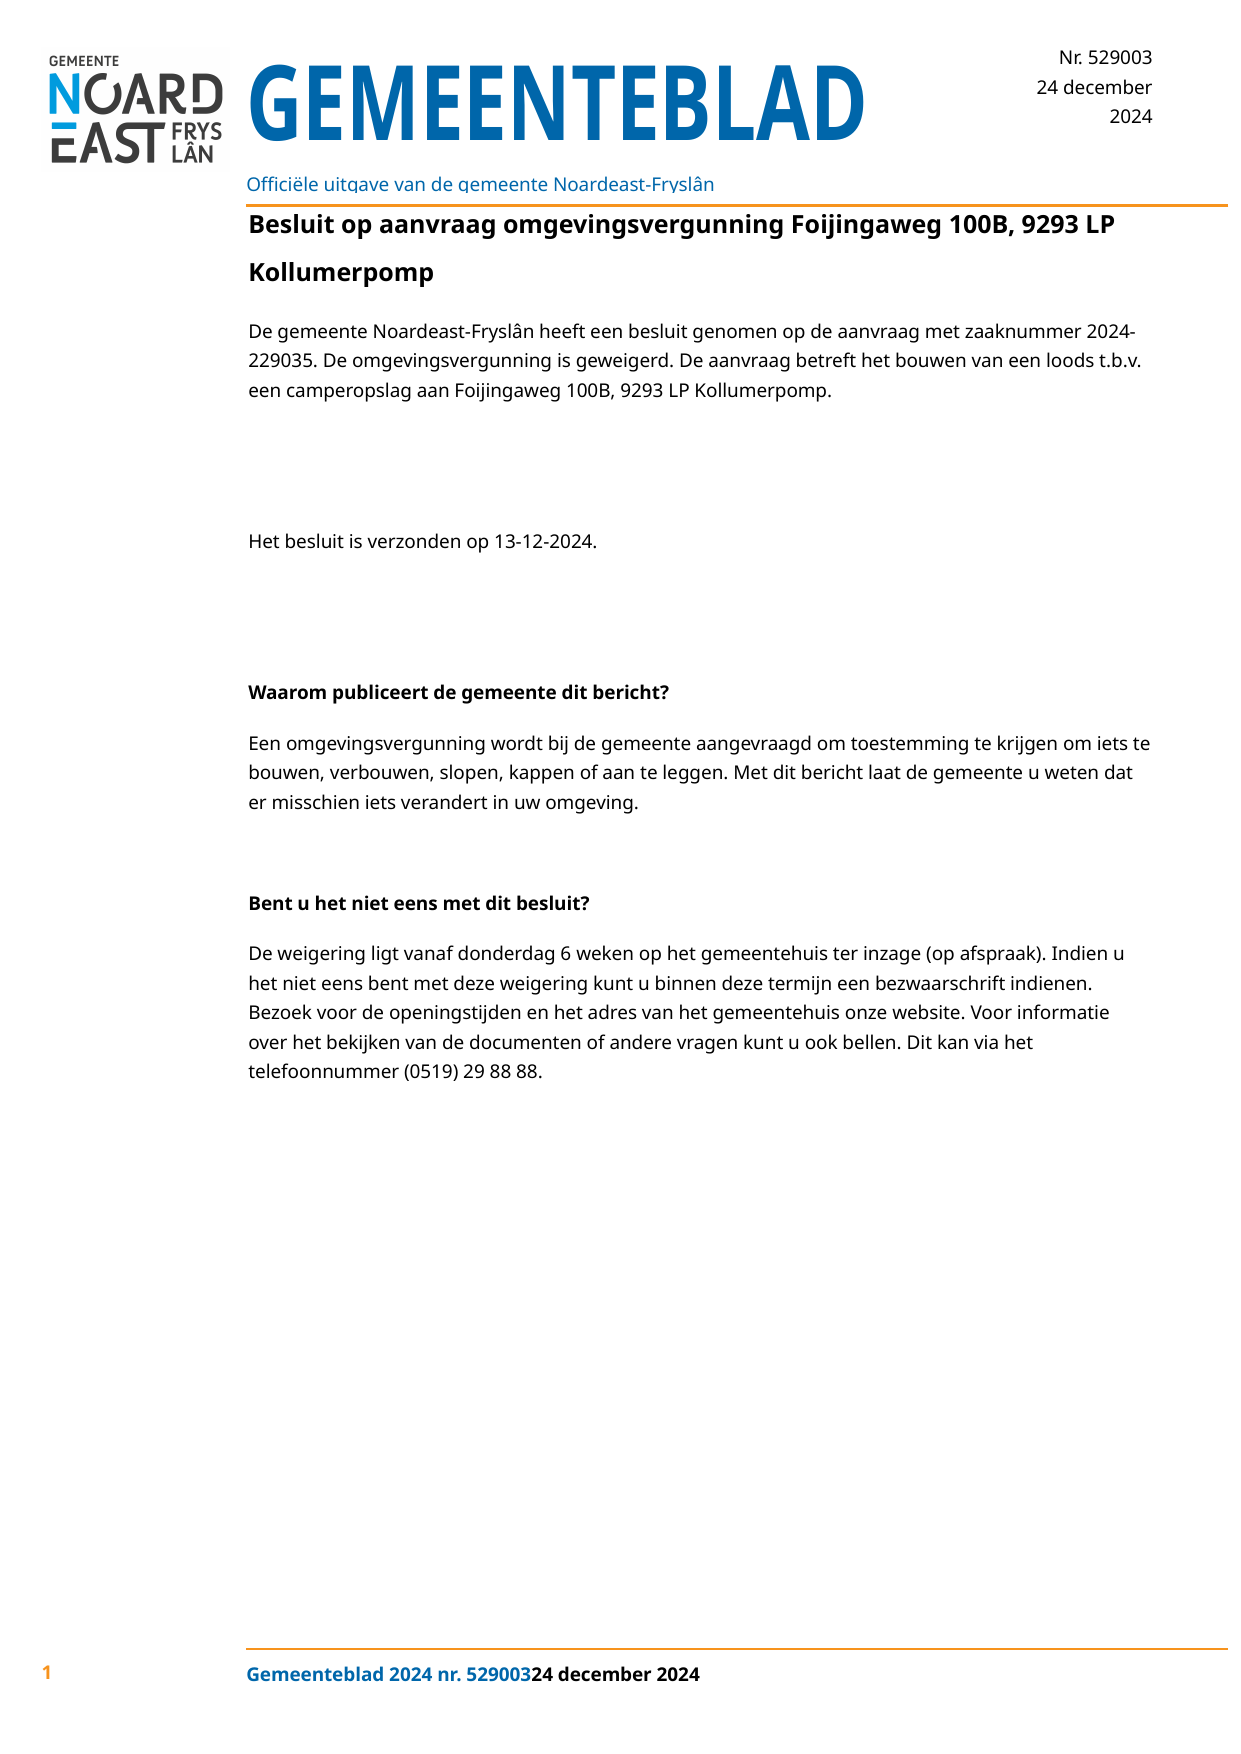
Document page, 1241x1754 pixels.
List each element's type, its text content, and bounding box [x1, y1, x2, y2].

text Het besluit is verzonden op 13-12-2024. [248, 528, 1152, 554]
text De weigering ligt vanaf donderdag 6 weken op het gemeentehuis ter inzage (op afspraak). Indien u het niet eens bent met deze weigering kunt u binnen deze termijn een bezwaarschrift indienen. Bezoek voor de openingstijden en het adres van het gemeentehuis onze website. Voor informatie over het bekijken van de documenten of andere vragen kunt u ook bellen. Dit kan via het telefoonnummer (0519) 29 88 88. [248, 940, 1152, 1084]
text Besluit op aanvraag omgevingsvergunning Foijingaweg 100B, 9293 LP Kollumerpomp [248, 207, 1152, 288]
text De gemeente Noardeast-Fryslân heeft een besluit genomen op de aanvraag met zaaknummer 2024-229035. De omgevingsvergunning is geweigerd. De aanvraag betreft het bouwen van een loods t.b.v. een camperopslag aan Foijingaweg 100B, 9293 LP Kollumerpomp. [248, 318, 1152, 403]
text Een omgevingsvergunning wordt bij de gemeente aangevraagd om toestemming te krijgen om iets te bouwen, verbouwen, slopen, kappen of aan te leggen. Met dit bericht laat de gemeente u weten dat er misschien iets verandert in uw omgeving. [248, 730, 1152, 815]
text Waarom publiceert de gemeente dit bericht? [248, 679, 1152, 705]
picture [41, 47, 231, 172]
text Bent u het niet eens met dit besluit? [248, 890, 1152, 916]
